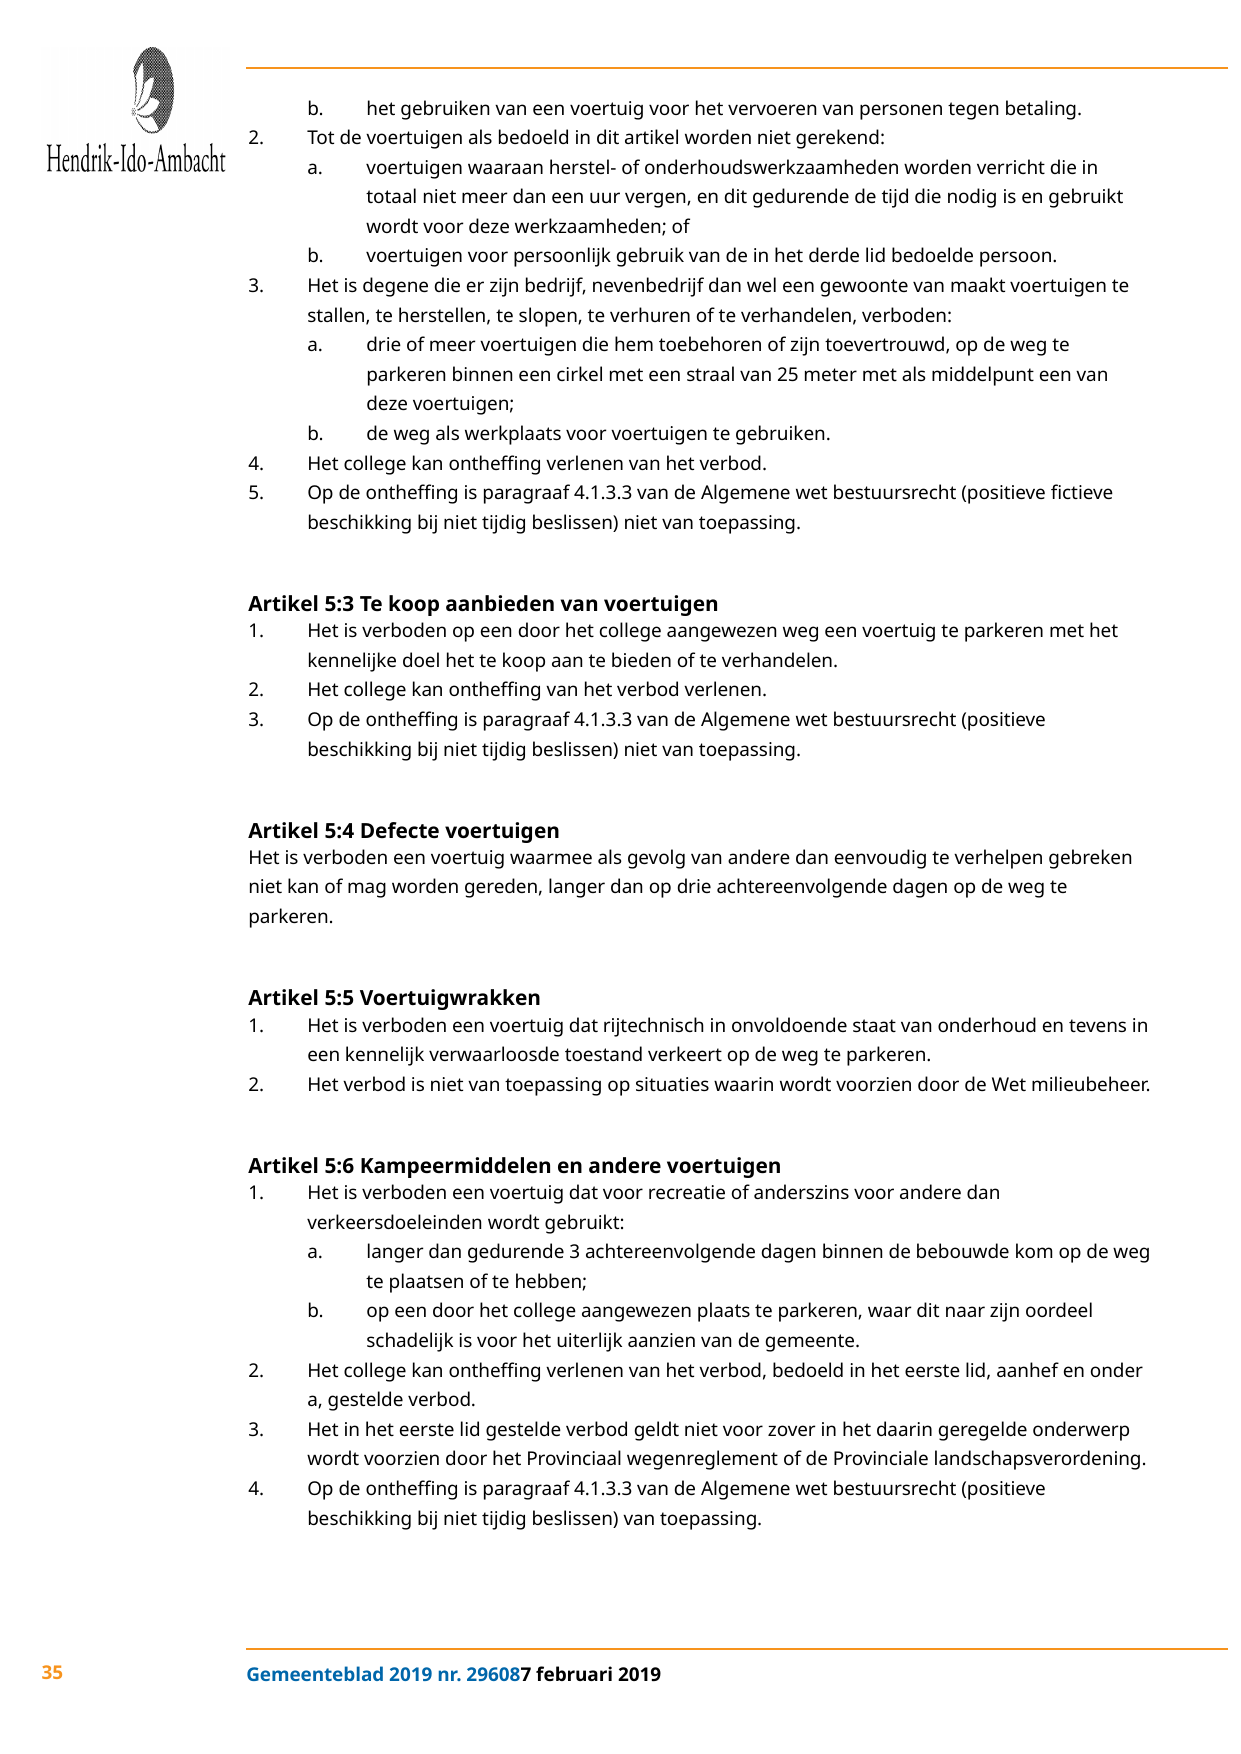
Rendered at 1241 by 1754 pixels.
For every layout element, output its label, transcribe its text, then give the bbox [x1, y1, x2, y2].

list Het is verboden een voertuig dat rijtechnisch in onvoldoende staat van onderhoud en tevens in een kennelijk verwaarloosde toestand verkeert op de weg te parkeren. [248, 1012, 1152, 1067]
text Het is verboden een voertuig waarmee als gevolg van andere dan eenvoudig te verhelpen gebreken niet kan of mag worden gereden, langer dan op drie achtereenvolgende dagen op de weg te parkeren. [248, 844, 1152, 929]
list Het college kan ontheffing verlenen van het verbod, bedoeld in het eerste lid, aanhef en onder a, gestelde verbod. [248, 1357, 1152, 1412]
text Artikel 5:3 Te koop aanbieden van voertuigen [248, 589, 1152, 617]
picture [41, 47, 231, 172]
list voertuigen waaraan herstel- of onderhoudswerkzaamheden worden verricht die in totaal niet meer dan een uur vergen, en dit gedurende de tijd die nodig is en gebruikt wordt voor deze werkzaamheden; of [307, 154, 1152, 239]
text Artikel 5:4 Defecte voertuigen [248, 816, 1152, 844]
text Artikel 5:5 Voertuigwrakken [248, 983, 1152, 1012]
list Het is verboden op een door het college aangewezen weg een voertuig te parkeren met het kennelijke doel het te koop aan te bieden of te verhandelen. [248, 617, 1152, 673]
list drie of meer voertuigen die hem toebehoren of zijn toevertrouwd, op de weg te parkeren binnen een cirkel met een straal van 25 meter met als middelpunt een van deze voertuigen; [307, 331, 1152, 416]
list Het college kan ontheffing van het verbod verlenen. [248, 677, 1152, 702]
list Op de ontheffing is paragraaf 4.1.3.3 van de Algemene wet bestuursrecht (positieve fictieve beschikking bij niet tijdig beslissen) niet van toepassing. [248, 479, 1152, 535]
list Het in het eerste lid gestelde verbod geldt niet voor zover in het daarin geregelde onderwerp wordt voorzien door het Provinciaal wegenreglement of de Provinciale landschapsverordening. [248, 1416, 1152, 1471]
list Het college kan ontheffing verlenen van het verbod. [248, 450, 1152, 476]
list Het is verboden een voertuig dat voor recreatie of anderszins voor andere dan verkeersdoeleinden wordt gebruikt: [248, 1179, 1152, 1235]
list de weg als werkplaats voor voertuigen te gebruiken. [307, 420, 1152, 446]
text Artikel 5:6 Kampeermiddelen en andere voertuigen [248, 1151, 1152, 1179]
list op een door het college aangewezen plaats te parkeren, waar dit naar zijn oordeel schadelijk is voor het uiterlijk aanzien van de gemeente. [307, 1298, 1152, 1353]
list langer dan gedurende 3 achtereenvolgende dagen binnen de bebouwde kom op de weg te plaatsen of te hebben; [307, 1238, 1152, 1294]
list Op de ontheffing is paragraaf 4.1.3.3 van de Algemene wet bestuursrecht (positieve beschikking bij niet tijdig beslissen) van toepassing. [248, 1475, 1152, 1531]
list voertuigen voor persoonlijk gebruik van de in het derde lid bedoelde persoon. [307, 243, 1152, 268]
list Op de ontheffing is paragraaf 4.1.3.3 van de Algemene wet bestuursrecht (positieve beschikking bij niet tijdig beslissen) niet van toepassing. [248, 706, 1152, 761]
list Het verbod is niet van toepassing op situaties waarin wordt voorzien door de Wet milieubeheer. [248, 1071, 1152, 1097]
list het gebruiken van een voertuig voor het vervoeren van personen tegen betaling. [307, 95, 1152, 121]
list Tot de voertuigen als bedoeld in dit artikel worden niet gerekend: [248, 124, 1152, 150]
list Het is degene die er zijn bedrijf, nevenbedrijf dan wel een gewoonte van maakt voertuigen te stallen, te herstellen, te slopen, te verhuren of te verhandelen, verboden: [248, 272, 1152, 328]
